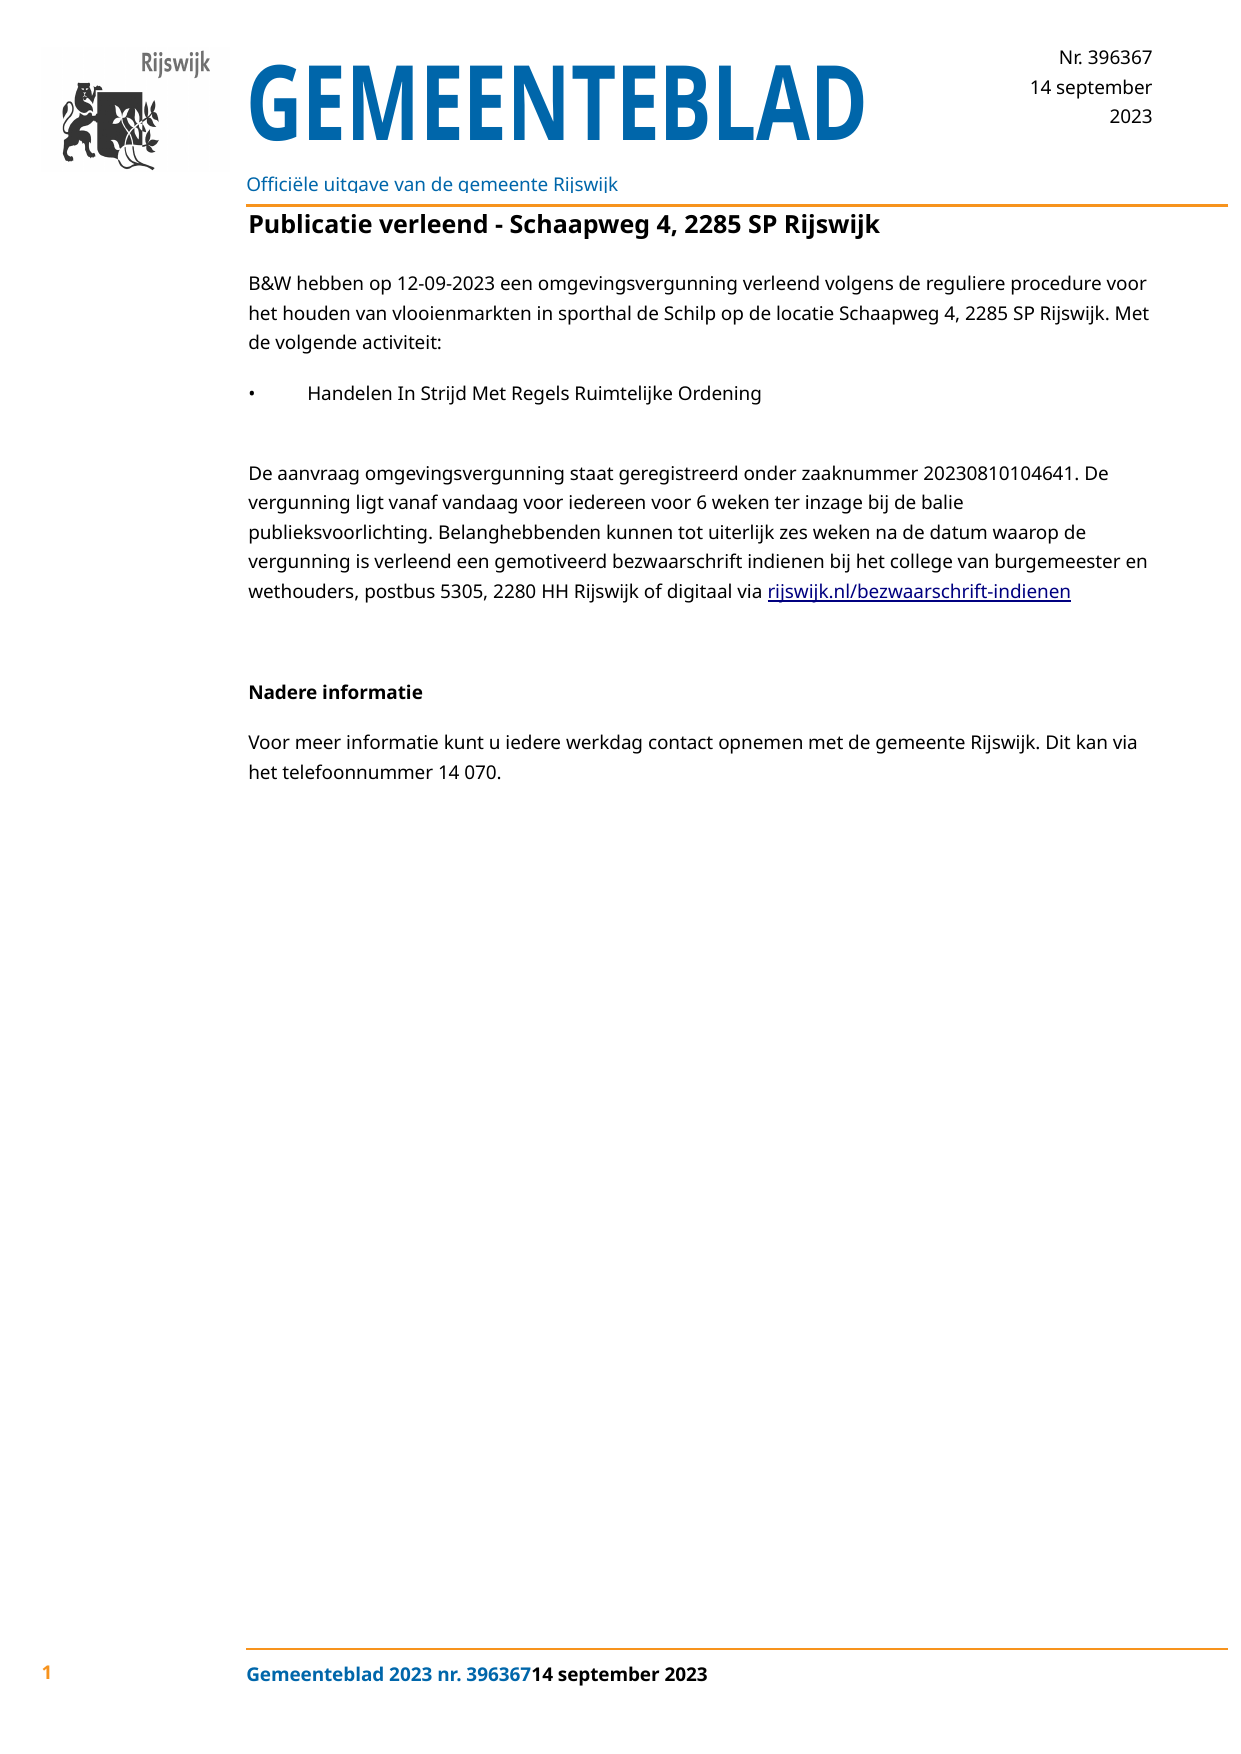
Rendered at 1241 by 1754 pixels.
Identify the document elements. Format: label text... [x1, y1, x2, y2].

text Publicatie verleend - Schaapweg 4, 2285 SP Rijswijk [248, 207, 1152, 241]
picture [41, 47, 231, 172]
text Nadere informatie [248, 679, 1152, 705]
text B&W hebben op 12-09-2023 een omgevingsvergunning verleend volgens de reguliere procedure voor het houden van vlooienmarkten in sporthal de Schilp op de locatie Schaapweg 4, 2285 SP Rijswijk. Met de volgende activiteit: [248, 270, 1152, 355]
list Handelen In Strijd Met Regels Ruimtelijke Ordening [248, 380, 1152, 406]
text Voor meer informatie kunt u iedere werkdag contact opnemen met de gemeente Rijswijk. Dit kan via het telefoonnummer 14 070. [248, 729, 1152, 785]
text De aanvraag omgevingsvergunning staat geregistreerd onder zaaknummer 20230810104641. De vergunning ligt vanaf vandaag voor iedereen voor 6 weken ter inzage bij de balie publieksvoorlichting. Belanghebbenden kunnen tot uiterlijk zes weken na de datum waarop de vergunning is verleend een gemotiveerd bezwaarschrift indienen bij het college van burgemeester en wethouders, postbus 5305, 2280 HH Rijswijk of digitaal via rijswijk.nl/bezwaarschrift-indienen [248, 460, 1152, 604]
